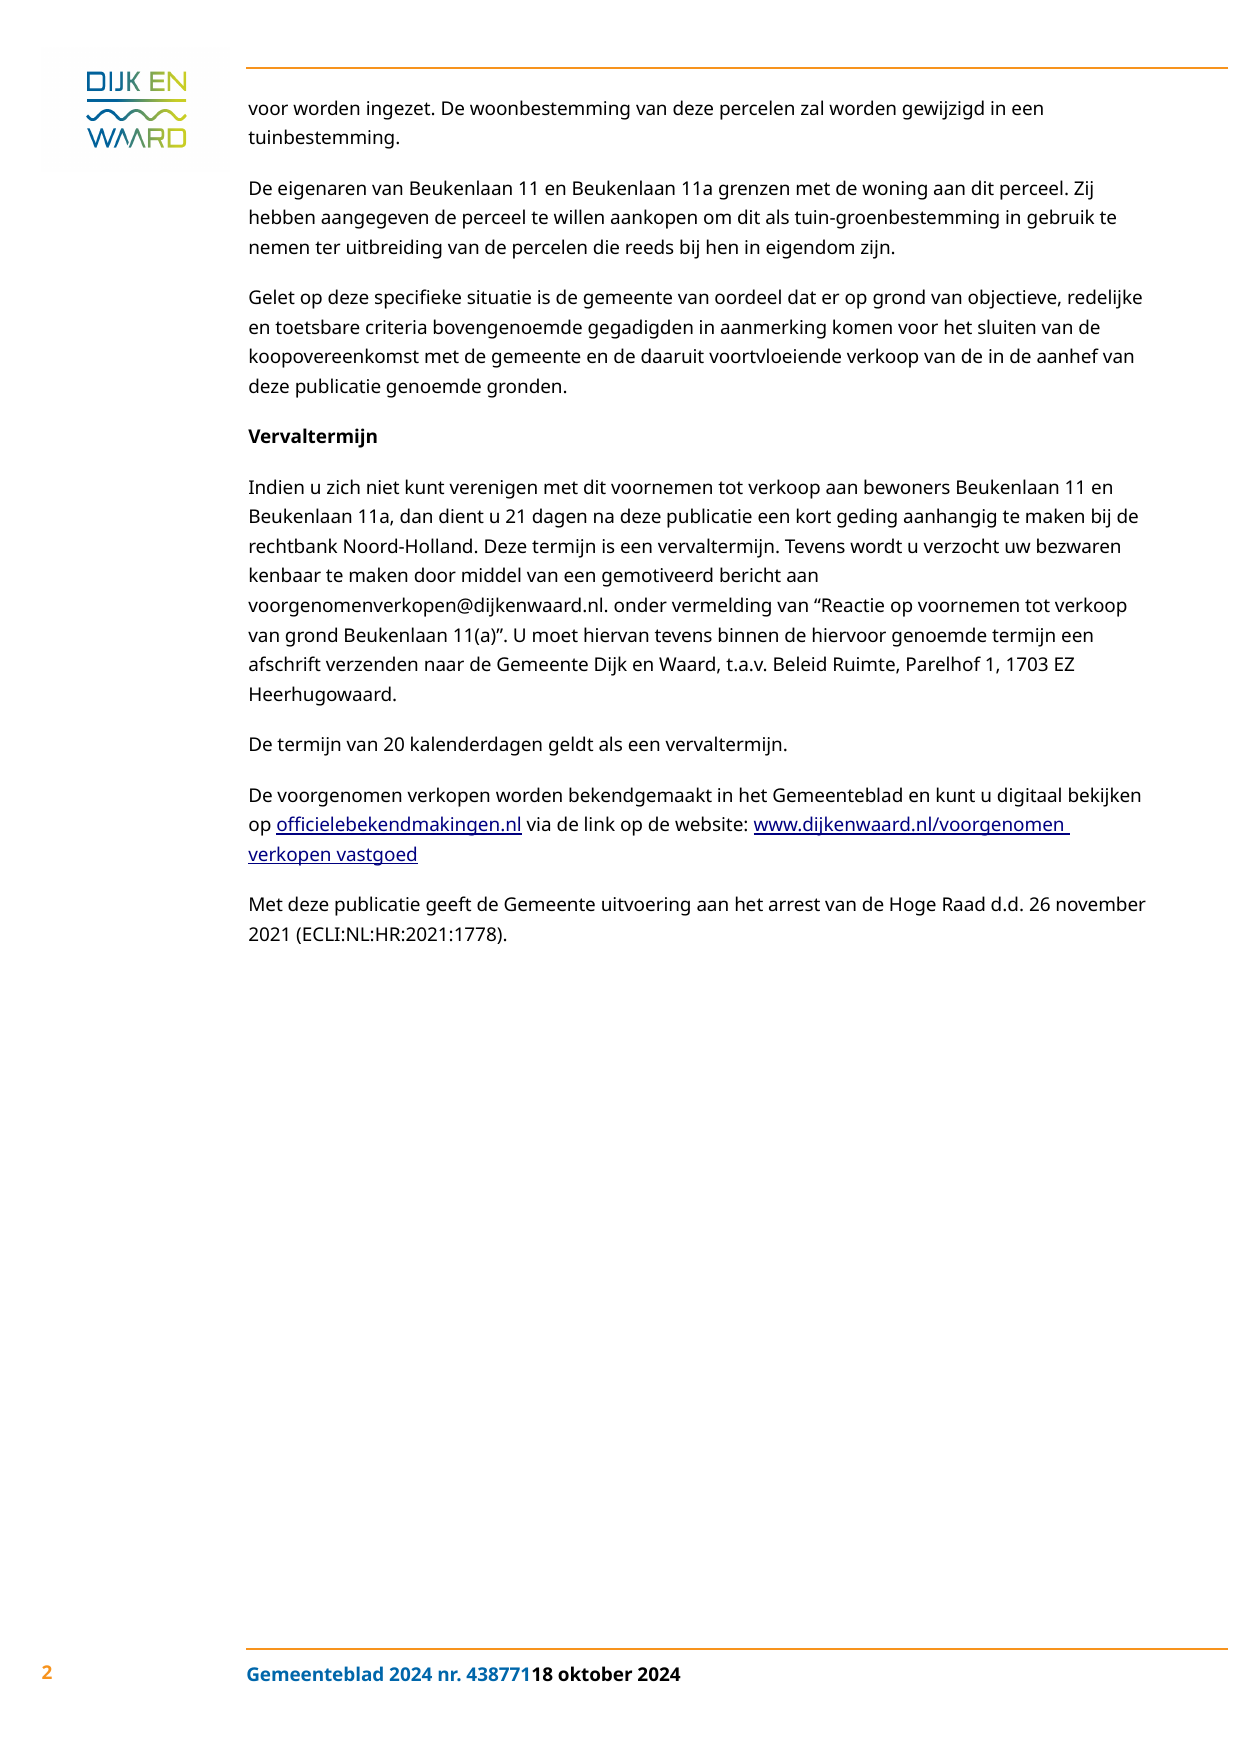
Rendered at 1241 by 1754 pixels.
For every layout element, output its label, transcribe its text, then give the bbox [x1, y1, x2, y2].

text De termijn van 20 kalenderdagen geldt als een vervaltermijn. [248, 731, 1152, 757]
text De voorgenomen verkopen worden bekendgemaakt in het Gemeenteblad en kunt u digitaal bekijken op officielebekendmakingen.nl via de link op de website: www.dijkenwaard.nl/voorgenomen verkopen vastgoed [248, 782, 1152, 867]
text Met deze publicatie geeft de Gemeente uitvoering aan het arrest van de Hoge Raad d.d. 26 november 2021 (ECLI:NL:HR:2021:1778). [248, 891, 1152, 947]
text Indien u zich niet kunt verenigen met dit voornemen tot verkoop aan bewoners Beukenlaan 11 en Beukenlaan 11a, dan dient u 21 dagen na deze publicatie een kort geding aanhangig te maken bij de rechtbank Noord-Holland. Deze termijn is een vervaltermijn. Tevens wordt u verzocht uw bezwaren kenbaar te maken door middel van een gemotiveerd bericht aan voorgenomenverkopen@dijkenwaard.nl. onder vermelding van “Reactie op voornemen tot verkoop van grond Beukenlaan 11(a)”. U moet hiervan tevens binnen de hiervoor genoemde termijn een afschrift verzenden naar de Gemeente Dijk en Waard, t.a.v. Beleid Ruimte, Parelhof 1, 1703 EZ Heerhugowaard. [248, 474, 1152, 707]
text Gelet op deze specifieke situatie is de gemeente van oordeel dat er op grond van objectieve, redelijke en toetsbare criteria bovengenoemde gegadigden in aanmerking komen voor het sluiten van de koopovereenkomst met de gemeente en de daaruit voortvloeiende verkoop van de in de aanhef van deze publicatie genoemde gronden. [248, 284, 1152, 399]
picture [41, 47, 231, 172]
text De eigenaren van Beukenlaan 11 en Beukenlaan 11a grenzen met de woning aan dit perceel. Zij hebben aangegeven de perceel te willen aankopen om dit als tuin-groenbestemming in gebruik te nemen ter uitbreiding van de percelen die reeds bij hen in eigendom zijn. [248, 175, 1152, 260]
text Vervaltermijn [248, 423, 1152, 449]
text voor worden ingezet. De woonbestemming van deze percelen zal worden gewijzigd in een tuinbestemming. [248, 95, 1152, 150]
